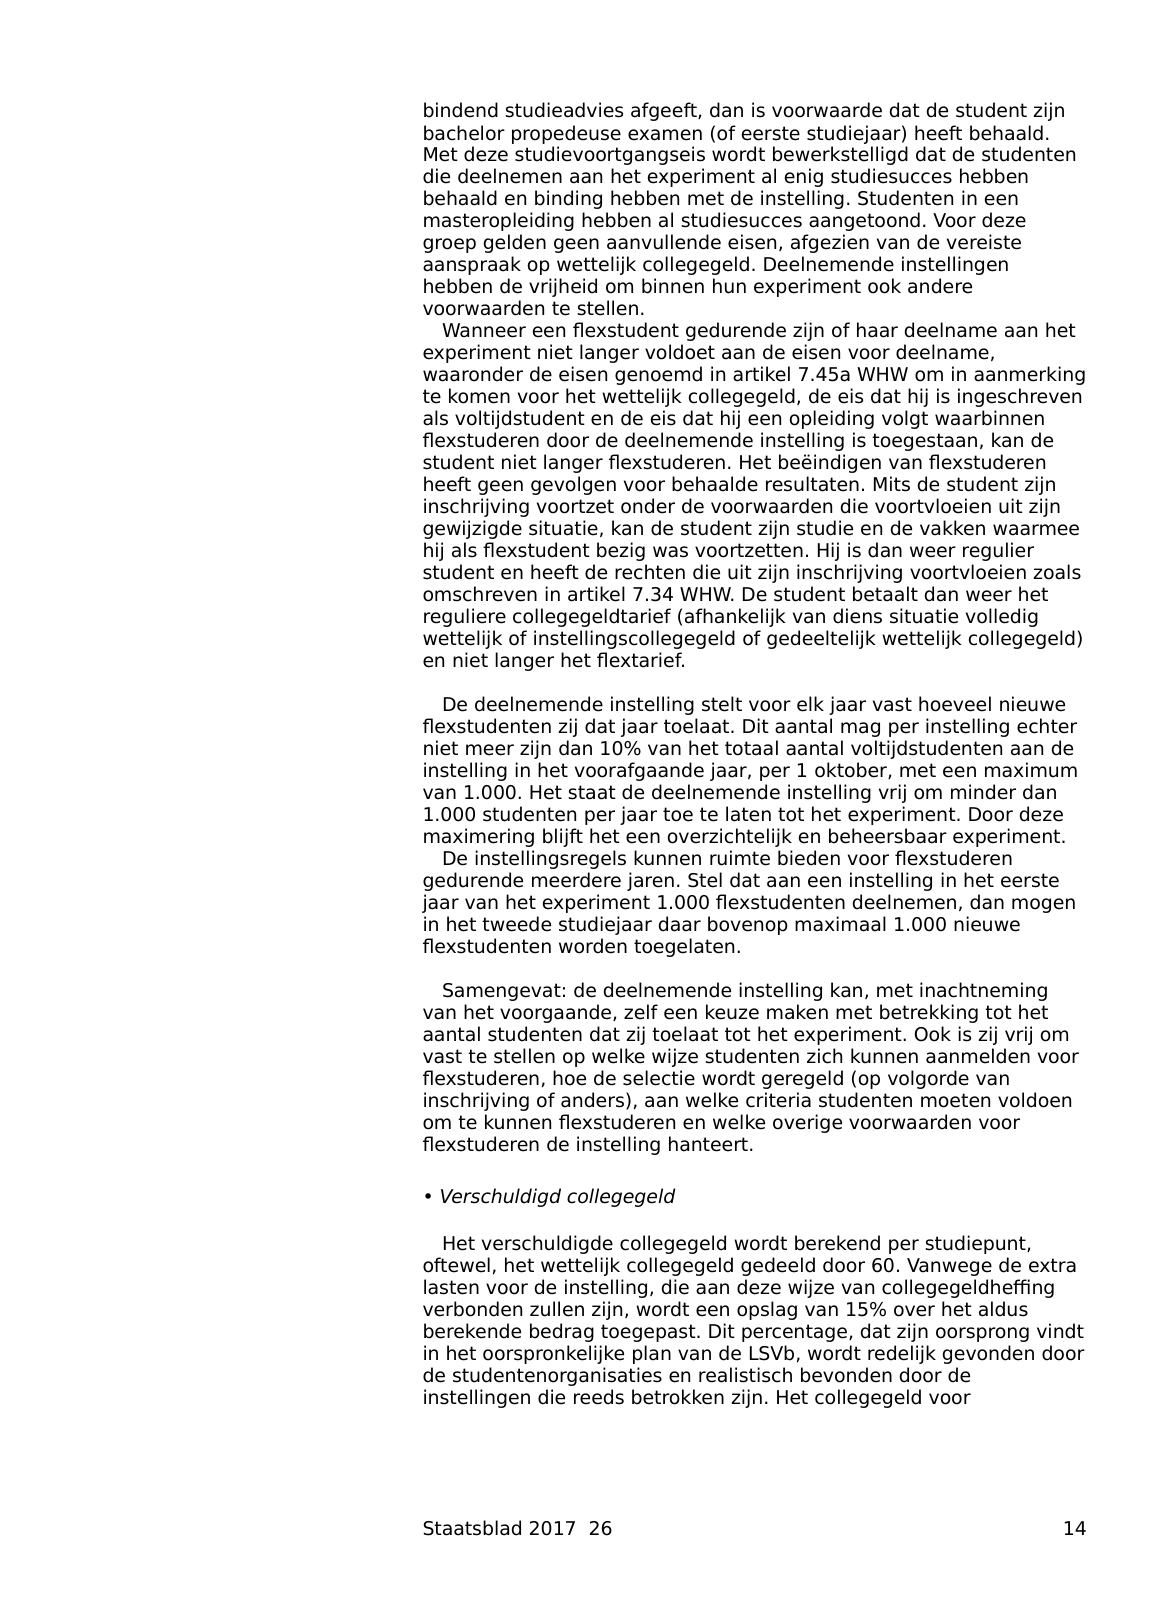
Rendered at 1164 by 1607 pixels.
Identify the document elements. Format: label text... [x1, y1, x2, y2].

text De instellingsregels kunnen ruimte bieden voor flexstuderen gedurende meerdere jaren. Stel dat aan een instelling in het eerste jaar van het experiment 1.000 flexstudenten deelnemen, dan mogen in het tweede studiejaar daar bovenop maximaal 1.000 nieuwe flexstudenten worden toegelaten. [422, 848, 1087, 958]
text Het verschuldigde collegegeld wordt berekend per studiepunt, oftewel, het wettelijk collegegeld gedeeld door 60. Vanwege de extra lasten voor de instelling, die aan deze wijze van collegegeldheffing verbonden zullen zijn, wordt een opslag van 15% over het aldus berekende bedrag toegepast. Dit percentage, dat zijn oorsprong vindt in het oorspronkelijke plan van de LSVb, wordt redelijk gevonden door de studentenorganisaties en realistisch bevonden door de instellingen die reeds betrokken zijn. Het collegegeld voor [422, 1233, 1087, 1409]
text Wanneer een flexstudent gedurende zijn of haar deelname aan het experiment niet langer voldoet aan de eisen voor deelname, waaronder de eisen genoemd in artikel 7.45a WHW om in aanmerking te komen voor het wettelijk collegegeld, de eis dat hij is ingeschreven als voltijdstudent en de eis dat hij een opleiding volgt waarbinnen flexstuderen door de deelnemende instelling is toegestaan, kan de student niet langer flexstuderen. Het beëindigen van flexstuderen heeft geen gevolgen voor behaalde resultaten. Mits de student zijn inschrijving voortzet onder de voorwaarden die voortvloeien uit zijn gewijzigde situatie, kan de student zijn studie en de vakken waarmee hij als flexstudent bezig was voortzetten. Hij is dan weer regulier student en heeft de rechten die uit zijn inschrijving voortvloeien zoals omschreven in artikel 7.34 WHW. De student betaalt dan weer het reguliere collegegeldtarief (afhankelijk van diens situatie volledig wettelijk of instellingscollegegeld of gedeeltelijk wettelijk collegegeld) en niet langer het flextarief. [422, 320, 1087, 672]
text De deelnemende instelling stelt voor elk jaar vast hoeveel nieuwe flexstudenten zij dat jaar toelaat. Dit aantal mag per instelling echter niet meer zijn dan 10% van het totaal aantal voltijdstudenten aan de instelling in het voorafgaande jaar, per 1 oktober, met een maximum van 1.000. Het staat de deelnemende instelling vrij om minder dan 1.000 studenten per jaar toe te laten tot het experiment. Door deze maximering blijft het een overzichtelijk en beheersbaar experiment. [422, 694, 1087, 848]
subtitle • Verschuldigd collegegeld [422, 1186, 1087, 1208]
text Samengevat: de deelnemende instelling kan, met inachtneming van het voorgaande, zelf een keuze maken met betrekking tot het aantal studenten dat zij toelaat tot het experiment. Ook is zij vrij om vast te stellen op welke wijze studenten zich kunnen aanmelden voor flexstuderen, hoe de selectie wordt geregeld (op volgorde van inschrijving of anders), aan welke criteria studenten moeten voldoen om te kunnen flexstuderen en welke overige voorwaarden voor flexstuderen de instelling hanteert. [422, 980, 1087, 1156]
text bindend studieadvies afgeeft, dan is voorwaarde dat de student zijn bachelor propedeuse examen (of eerste studiejaar) heeft behaald. Met deze studievoortgangseis wordt bewerkstelligd dat de studenten die deelnemen aan het experiment al enig studiesucces hebben behaald en binding hebben met de instelling. Studenten in een masteropleiding hebben al studiesucces aangetoond. Voor deze groep gelden geen aanvullende eisen, afgezien van de vereiste aanspraak op wettelijk collegegeld. Deelnemende instellingen hebben de vrijheid om binnen hun experiment ook andere voorwaarden te stellen. [422, 100, 1087, 320]
